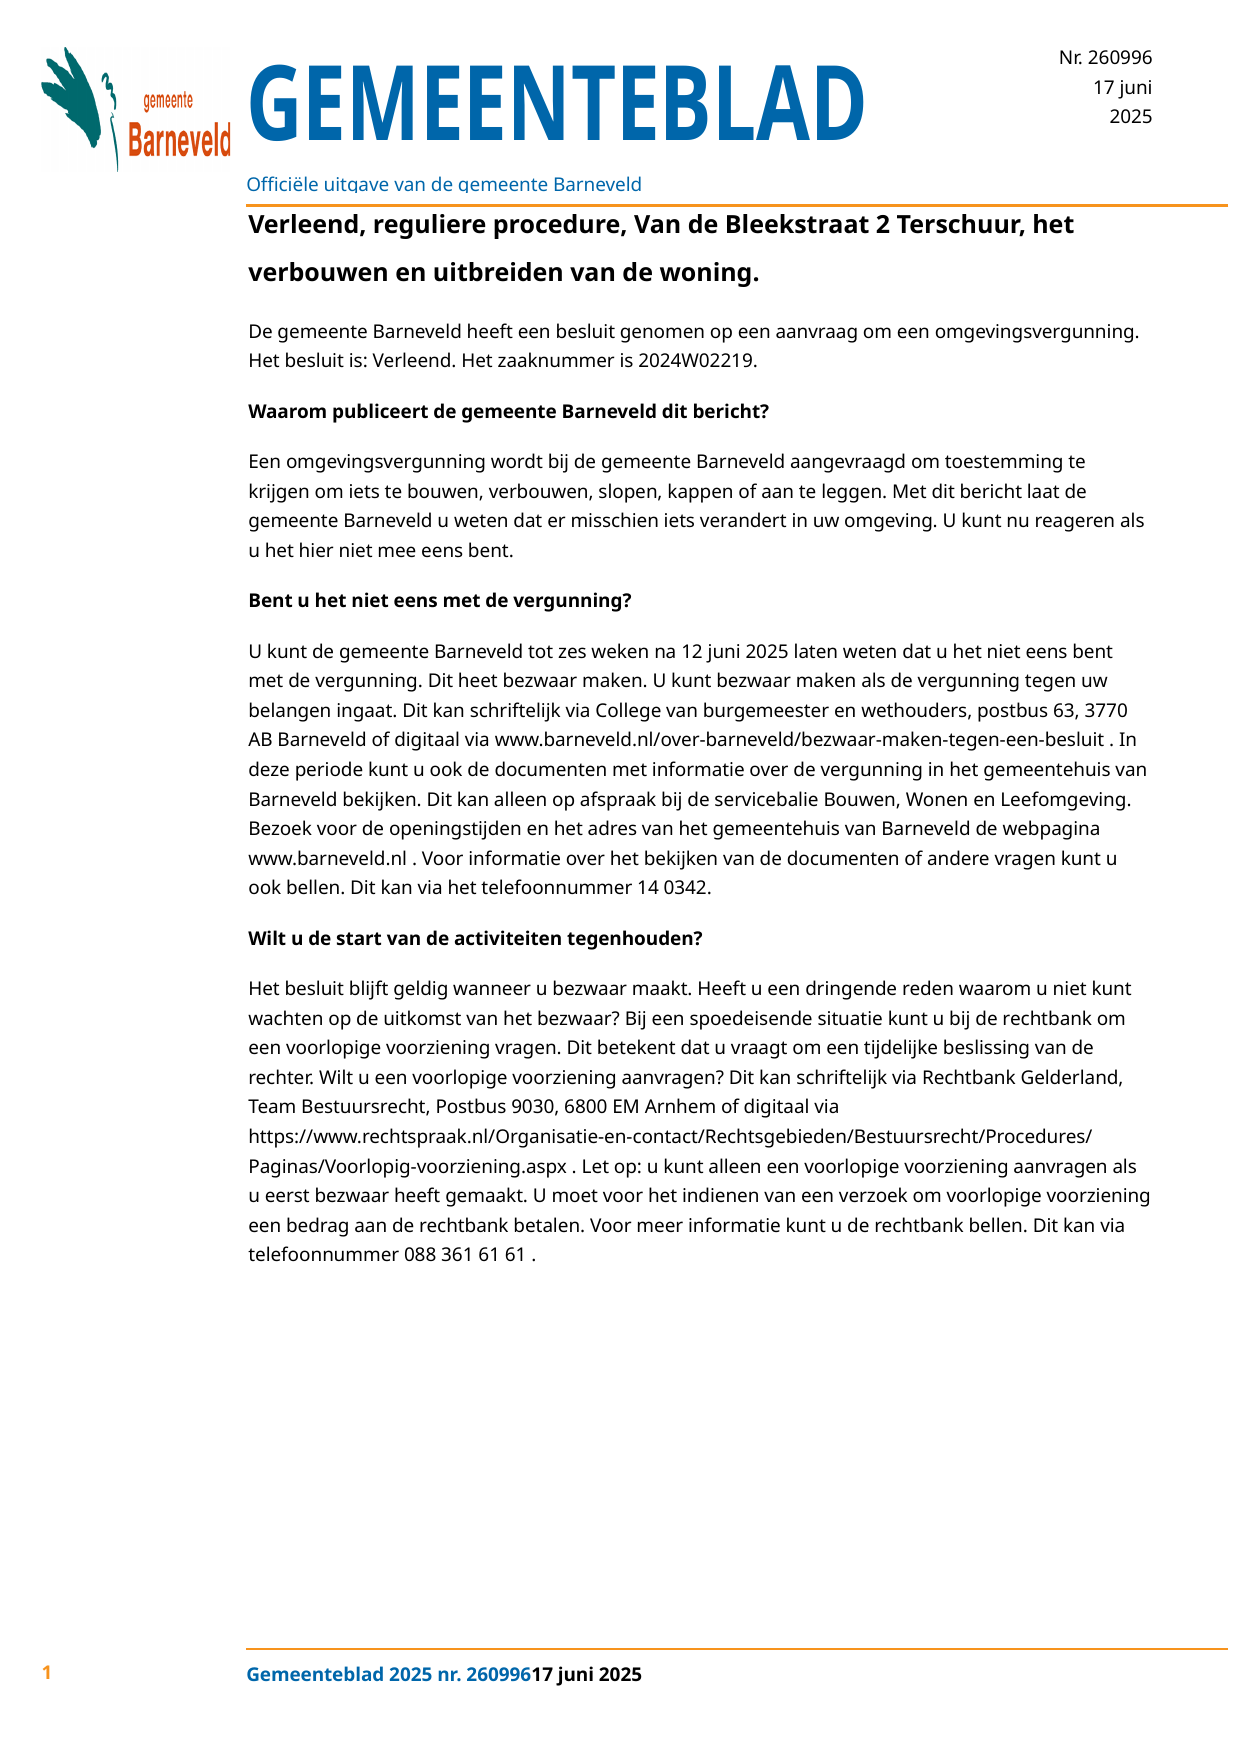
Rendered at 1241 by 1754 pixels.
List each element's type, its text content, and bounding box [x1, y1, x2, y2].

text Wilt u de start van de activiteiten tegenhouden? [248, 925, 1152, 951]
text De gemeente Barneveld heeft een besluit genomen op een aanvraag om een omgevingsvergunning. Het besluit is: Verleend. Het zaaknummer is 2024W02219. [248, 318, 1152, 373]
text Bent u het niet eens met de vergunning? [248, 587, 1152, 613]
text Verleend, reguliere procedure, Van de Bleekstraat 2 Terschuur, het verbouwen en uitbreiden van de woning. [248, 207, 1152, 288]
text Een omgevingsvergunning wordt bij de gemeente Barneveld aangevraagd om toestemming te krijgen om iets te bouwen, verbouwen, slopen, kappen of aan te leggen. Met dit bericht laat de gemeente Barneveld u weten dat er misschien iets verandert in uw omgeving. U kunt nu reageren als u het hier niet mee eens bent. [248, 448, 1152, 563]
picture [41, 47, 231, 172]
text Het besluit blijft geldig wanneer u bezwaar maakt. Heeft u een dringende reden waarom u niet kunt wachten op de uitkomst van het bezwaar? Bij een spoedeisende situatie kunt u bij de rechtbank om een voorlopige voorziening vragen. Dit betekent dat u vraagt om een tijdelijke beslissing van de rechter. Wilt u een voorlopige voorziening aanvragen? Dit kan schriftelijk via Rechtbank Gelderland, Team Bestuursrecht, Postbus 9030, 6800 EM Arnhem of digitaal via https://www.rechtspraak.nl/Organisatie-en-contact/Rechtsgebieden/Bestuursrecht/Procedures/Paginas/Voorlopig-voorziening.aspx . Let op: u kunt alleen een voorlopige voorziening aanvragen als u eerst bezwaar heeft gemaakt. U moet voor het indienen van een verzoek om voorlopige voorziening een bedrag aan de rechtbank betalen. Voor meer informatie kunt u de rechtbank bellen. Dit kan via telefoonnummer 088 361 61 61 . [248, 975, 1152, 1267]
text U kunt de gemeente Barneveld tot zes weken na 12 juni 2025 laten weten dat u het niet eens bent met de vergunning. Dit heet bezwaar maken. U kunt bezwaar maken als de vergunning tegen uw belangen ingaat. Dit kan schriftelijk via College van burgemeester en wethouders, postbus 63, 3770 AB Barneveld of digitaal via www.barneveld.nl/over-barneveld/bezwaar-maken-tegen-een-besluit . In deze periode kunt u ook de documenten met informatie over de vergunning in het gemeentehuis van Barneveld bekijken. Dit kan alleen op afspraak bij de servicebalie Bouwen, Wonen en Leefomgeving. Bezoek voor de openingstijden en het adres van het gemeentehuis van Barneveld de webpagina www.barneveld.nl . Voor informatie over het bekijken van de documenten of andere vragen kunt u ook bellen. Dit kan via het telefoonnummer 14 0342. [248, 638, 1152, 900]
text Waarom publiceert de gemeente Barneveld dit bericht? [248, 398, 1152, 424]
